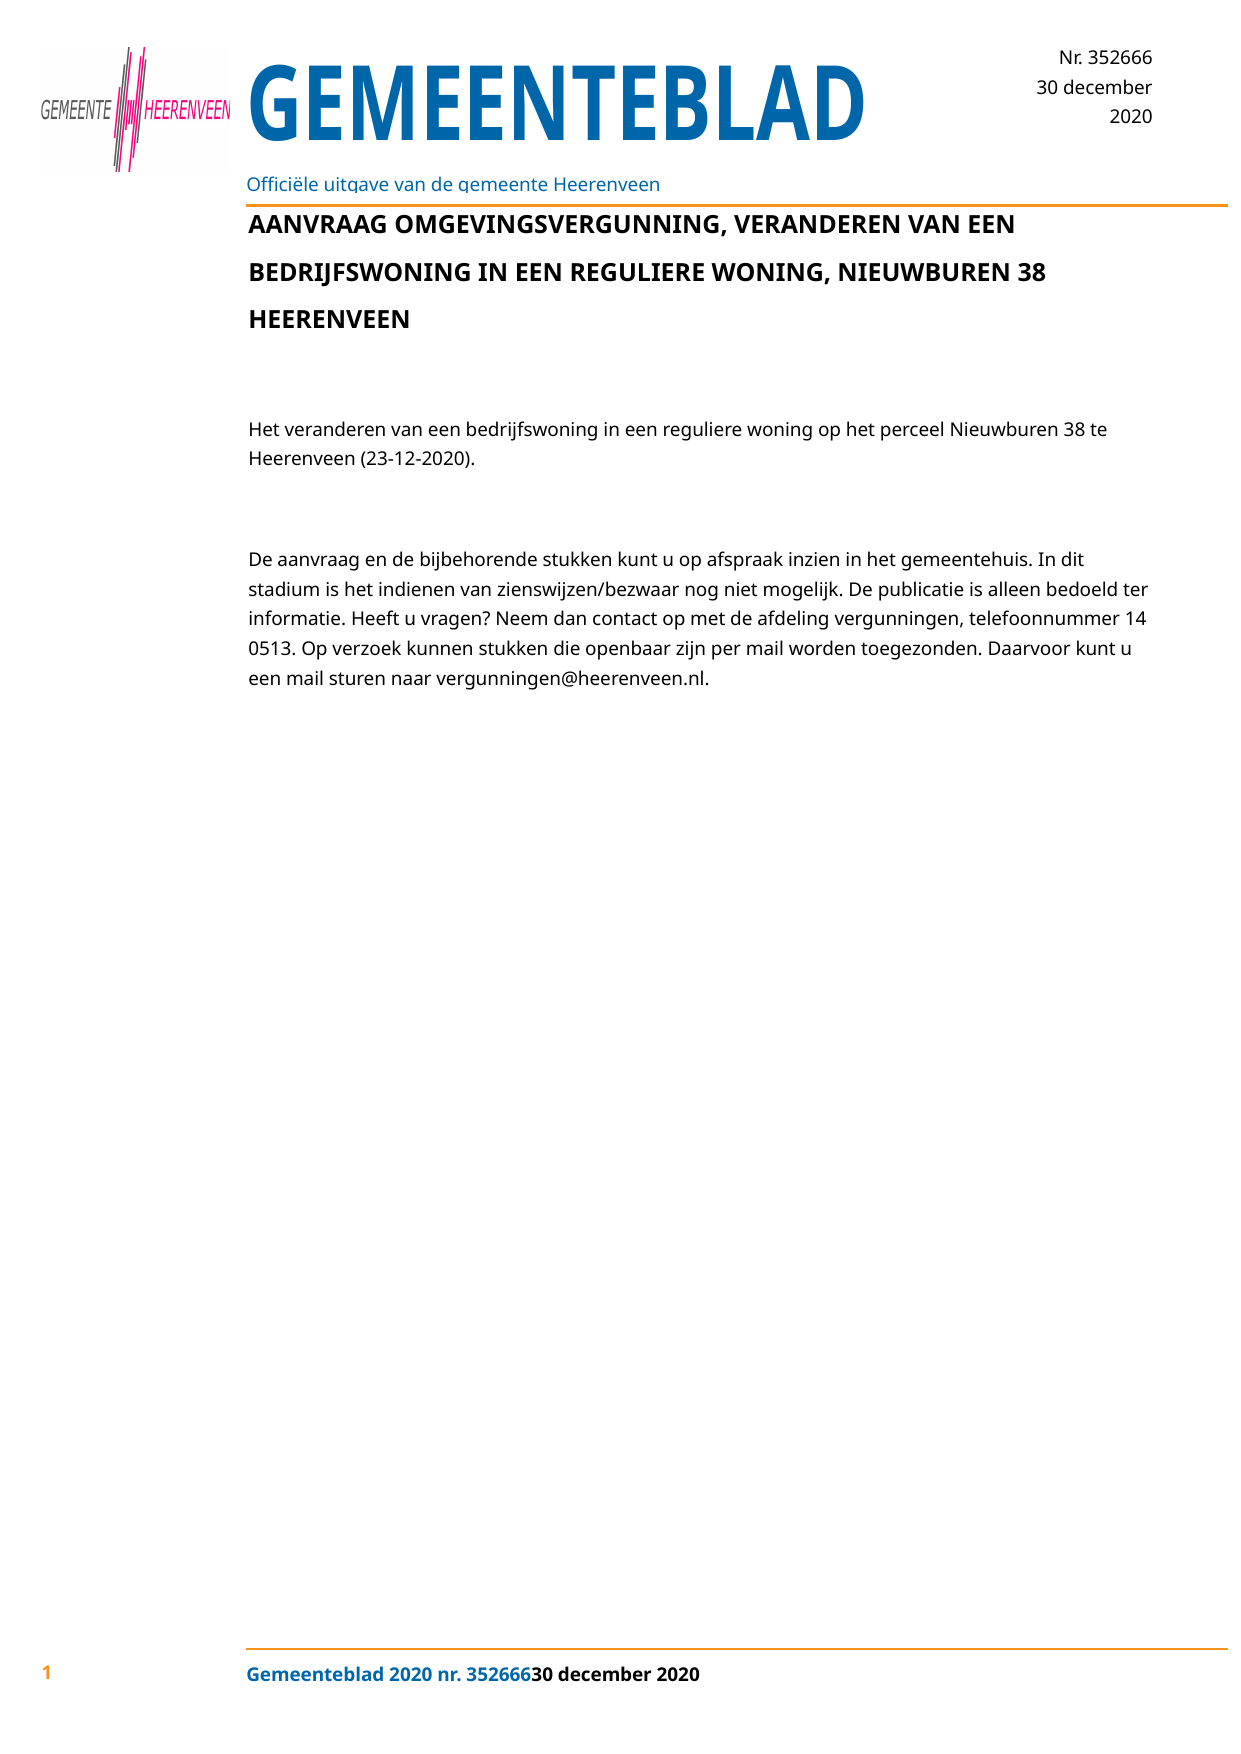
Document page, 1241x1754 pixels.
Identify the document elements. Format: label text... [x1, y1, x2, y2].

text De aanvraag en de bijbehorende stukken kunt u op afspraak inzien in het gemeentehuis. In dit stadium is het indienen van zienswijzen/bezwaar nog niet mogelijk. De publicatie is alleen bedoeld ter informatie. Heeft u vragen? Neem dan contact op met de afdeling vergunningen, telefoonnummer 14 0513. Op verzoek kunnen stukken die openbaar zijn per mail worden toegezonden. Daarvoor kunt u een mail sturen naar vergunningen@heerenveen.nl. [248, 546, 1152, 690]
picture [41, 47, 231, 172]
text Het veranderen van een bedrijfswoning in een reguliere woning op het perceel Nieuwburen 38 te Heerenveen (23-12-2020). [248, 416, 1152, 471]
text AANVRAAG OMGEVINGSVERGUNNING, VERANDEREN VAN EEN BEDRIJFSWONING IN EEN REGULIERE WONING, NIEUWBUREN 38 HEERENVEEN [248, 207, 1152, 336]
